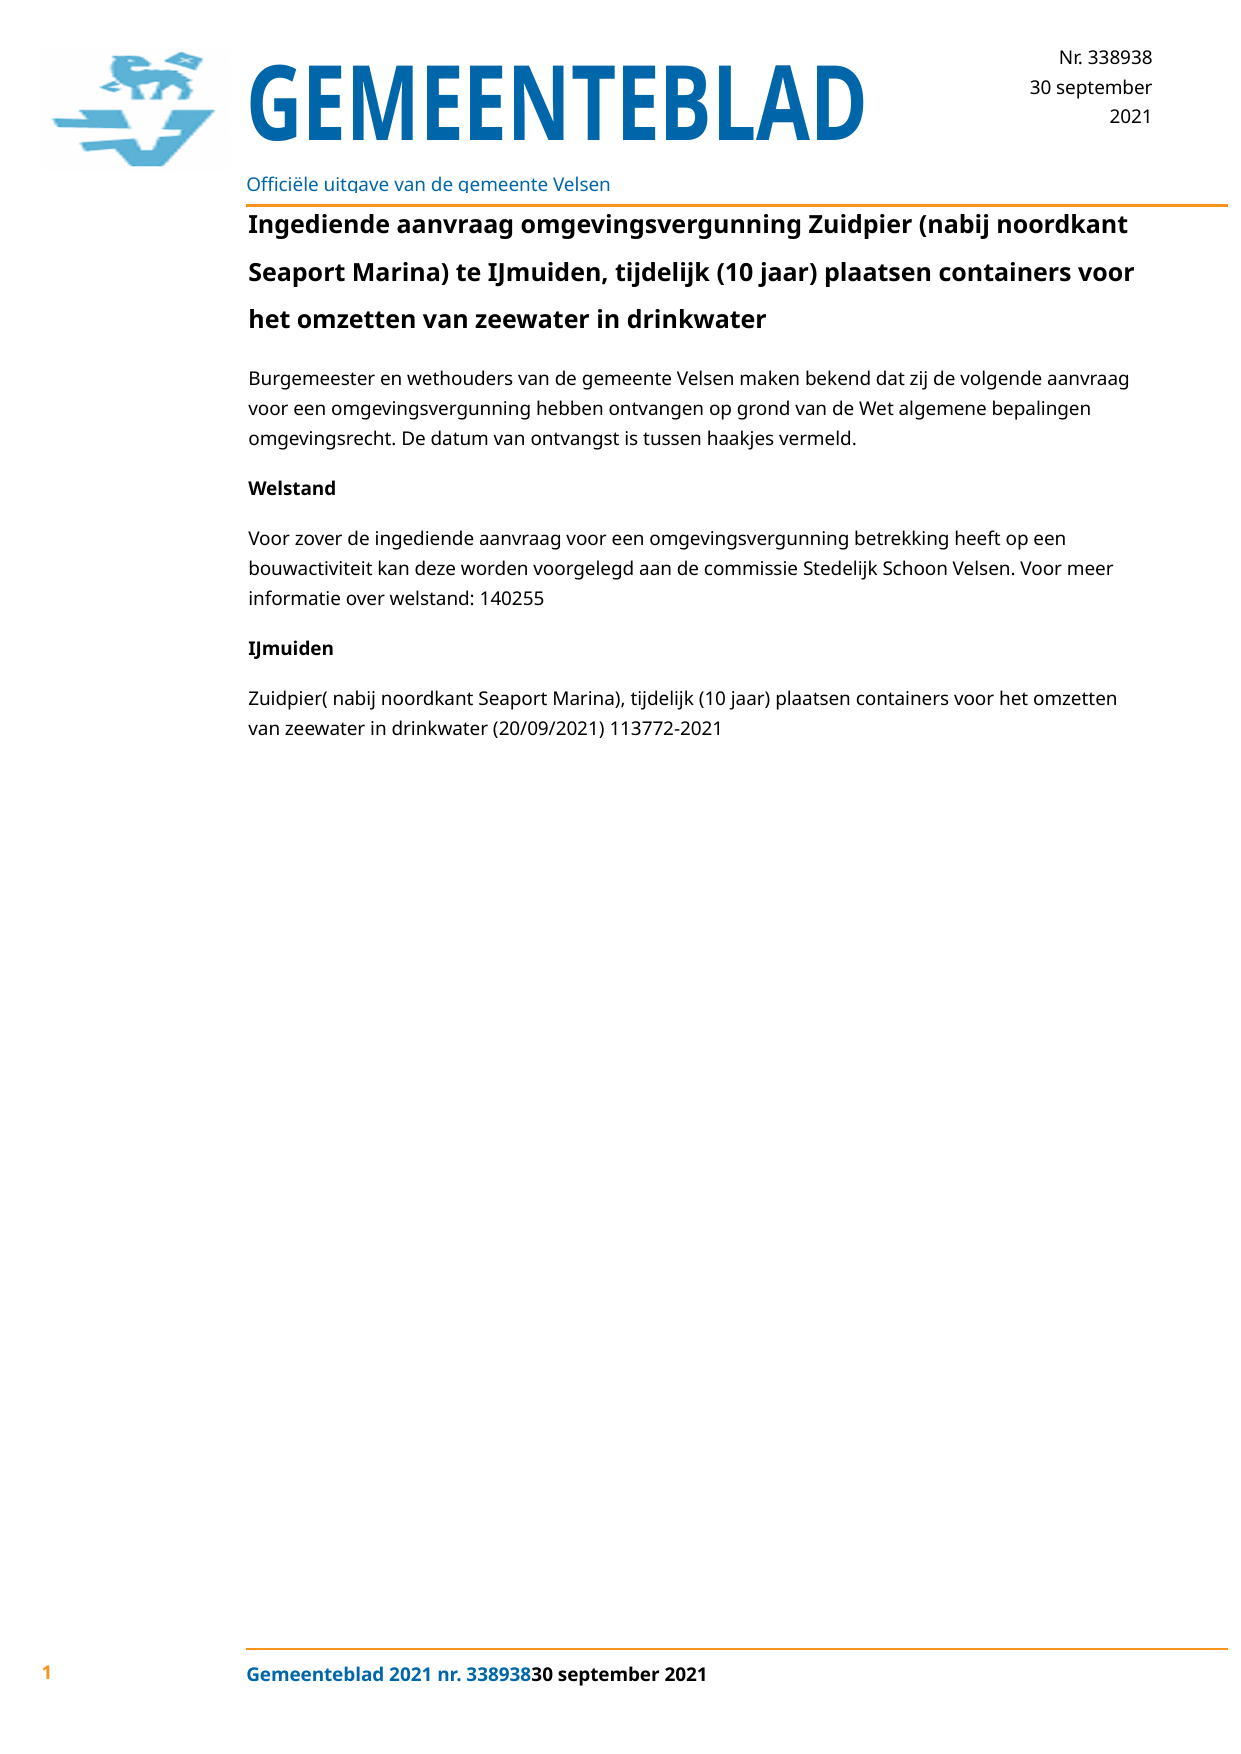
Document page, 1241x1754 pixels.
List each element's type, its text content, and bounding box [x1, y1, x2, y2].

text IJmuiden [248, 635, 1152, 661]
picture [41, 47, 231, 172]
text Burgemeester en wethouders van de gemeente Velsen maken bekend dat zij de volgende aanvraag voor een omgevingsvergunning hebben ontvangen op grond van de Wet algemene bepalingen omgevingsrecht. De datum van ontvangst is tussen haakjes vermeld. [248, 366, 1152, 450]
text Ingediende aanvraag omgevingsvergunning Zuidpier (nabij noordkant Seaport Marina) te IJmuiden, tijdelijk (10 jaar) plaatsen containers voor het omzetten van zeewater in drinkwater [248, 207, 1152, 336]
text Voor zover de ingediende aanvraag voor een omgevingsvergunning betrekking heeft op een bouwactiviteit kan deze worden voorgelegd aan de commissie Stedelijk Schoon Velsen. Voor meer informatie over welstand: 140255 [248, 526, 1152, 610]
text Welstand [248, 475, 1152, 501]
text Zuidpier( nabij noordkant Seaport Marina), tijdelijk (10 jaar) plaatsen containers voor het omzetten van zeewater in drinkwater (20/09/2021) 113772-2021 [248, 686, 1152, 741]
